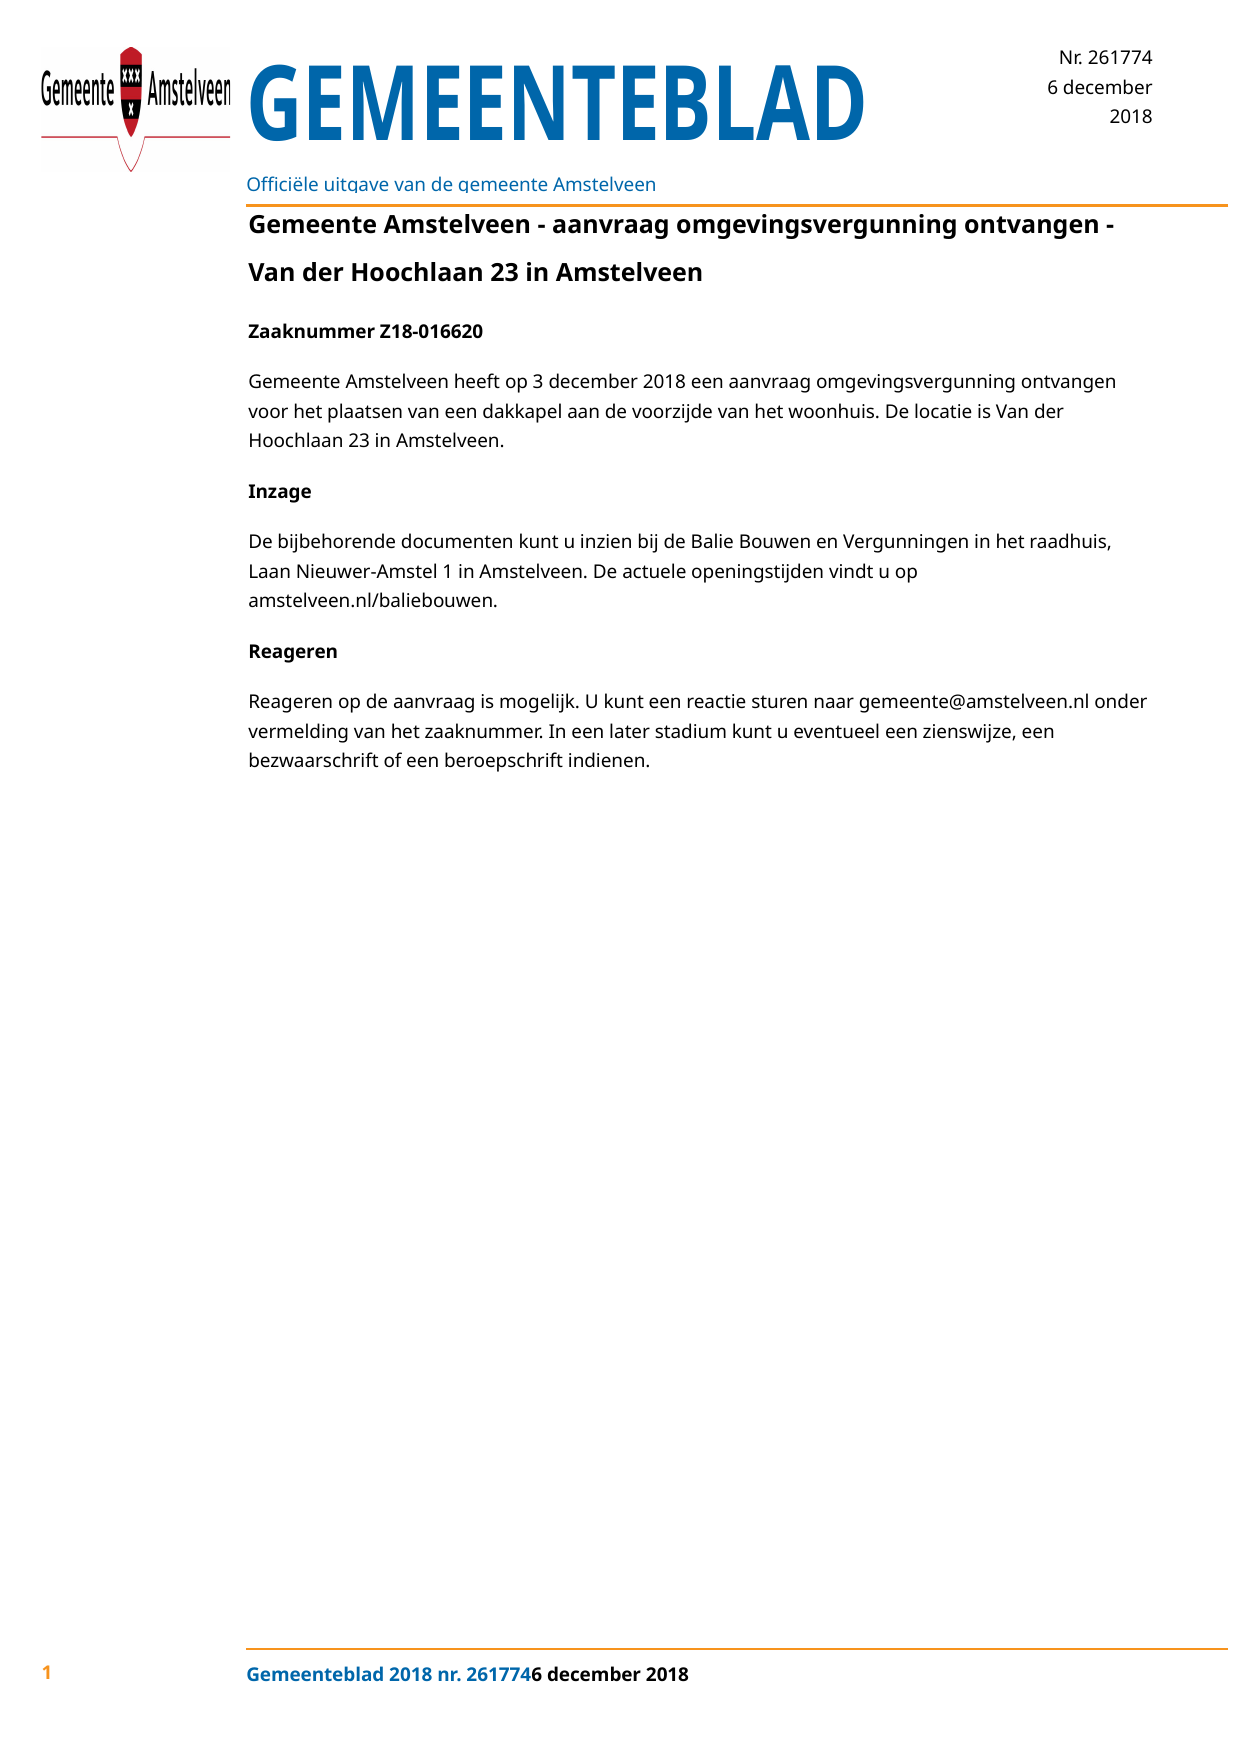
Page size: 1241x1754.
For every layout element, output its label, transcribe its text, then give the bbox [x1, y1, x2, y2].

picture [41, 47, 231, 172]
text Gemeente Amstelveen heeft op 3 december 2018 een aanvraag omgevingsvergunning ontvangen voor het plaatsen van een dakkapel aan de voorzijde van het woonhuis. De locatie is Van der Hoochlaan 23 in Amstelveen. [248, 368, 1152, 453]
text Inzage [248, 478, 1152, 504]
text De bijbehorende documenten kunt u inzien bij de Balie Bouwen en Vergunningen in het raadhuis, Laan Nieuwer-Amstel 1 in Amstelveen. De actuele openingstijden vindt u op amstelveen.nl/baliebouwen. [248, 528, 1152, 613]
text Zaaknummer Z18-016620 [248, 318, 1152, 344]
text Reageren [248, 638, 1152, 664]
text Reageren op de aanvraag is mogelijk. U kunt een reactie sturen naar gemeente@amstelveen.nl onder vermelding van het zaaknummer. In een later stadium kunt u eventueel een zienswijze, een bezwaarschrift of een beroepschrift indienen. [248, 688, 1152, 773]
text Gemeente Amstelveen - aanvraag omgevingsvergunning ontvangen - Van der Hoochlaan 23 in Amstelveen [248, 207, 1152, 288]
